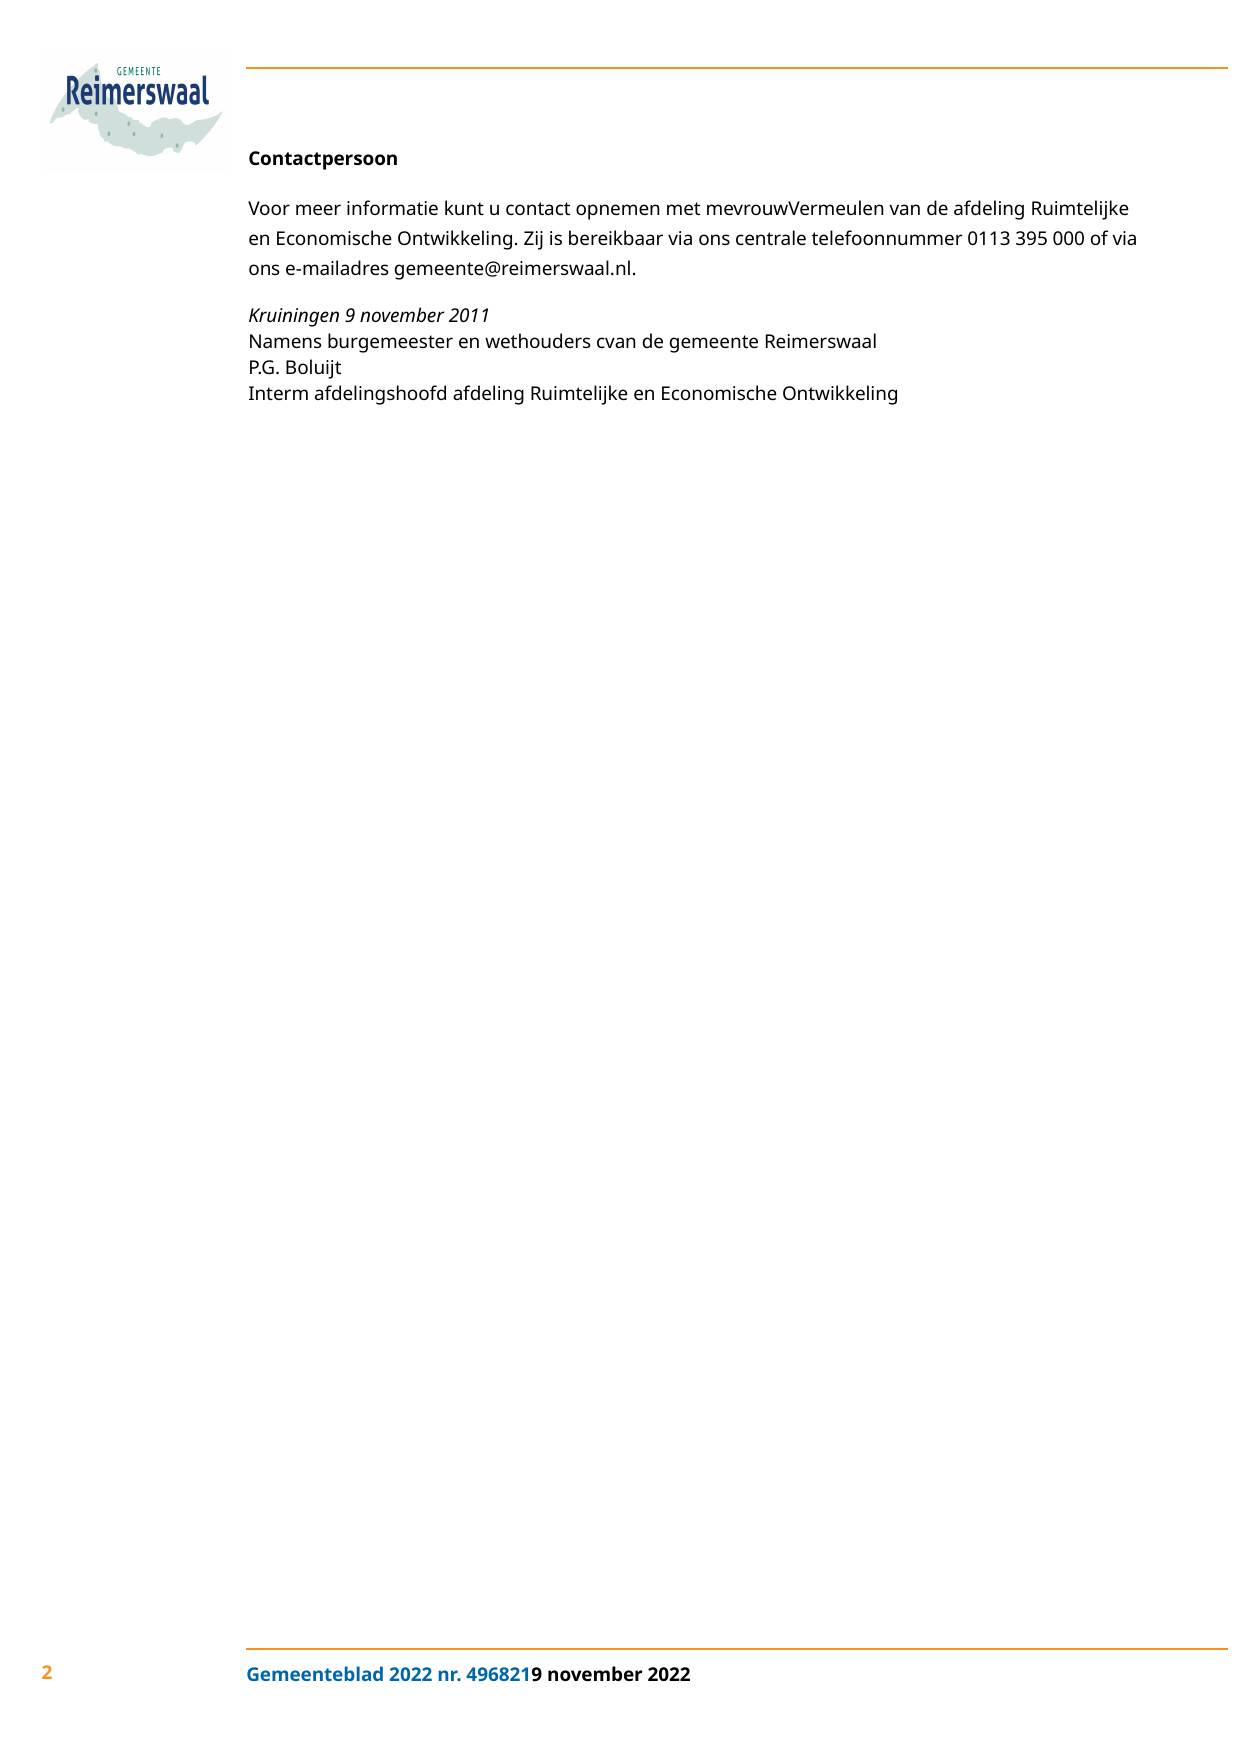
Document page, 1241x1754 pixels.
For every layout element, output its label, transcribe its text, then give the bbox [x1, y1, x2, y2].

text Contactpersoon [248, 145, 1152, 171]
text Kruiningen 9 november 2011 [248, 303, 1152, 328]
text Voor meer informatie kunt u contact opnemen met mevrouwVermeulen van de afdeling Ruimtelijke en Economische Ontwikkeling. Zij is bereikbaar via ons centrale telefoonnummer 0113 395 000 of via ons e-mailadres gemeente@reimerswaal.nl. [248, 196, 1152, 281]
picture [41, 47, 231, 172]
text Interm afdelingshoofd afdeling Ruimtelijke en Economische Ontwikkeling [248, 380, 1152, 406]
text Namens burgemeester en wethouders cvan de gemeente Reimerswaal [248, 328, 1152, 354]
text P.G. Boluijt [248, 354, 1152, 380]
